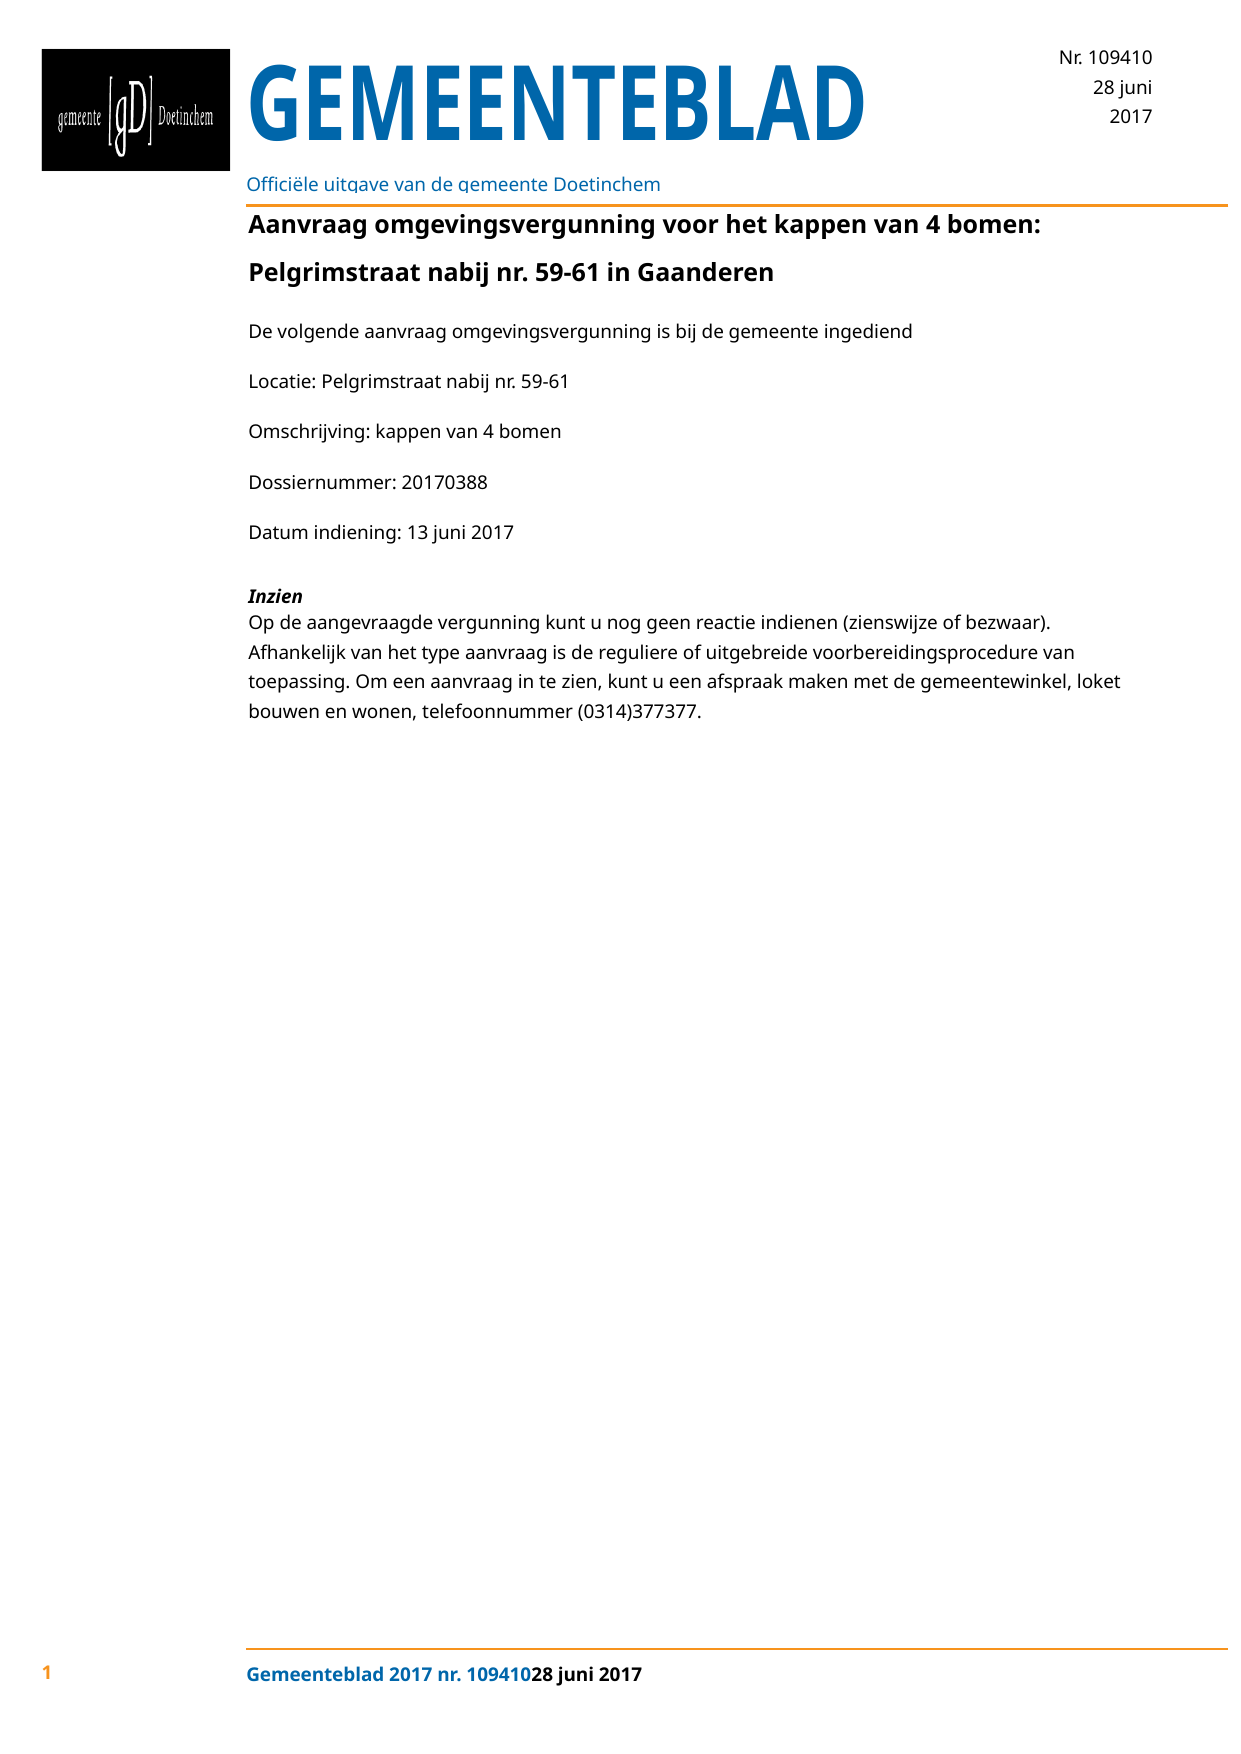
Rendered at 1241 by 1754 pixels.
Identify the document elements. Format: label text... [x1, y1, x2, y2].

text De volgende aanvraag omgevingsvergunning is bij de gemeente ingediend [248, 318, 1152, 344]
picture [41, 47, 231, 172]
text Datum indiening: 13 juni 2017 [248, 519, 1152, 545]
text Dossiernummer: 20170388 [248, 469, 1152, 495]
text Aanvraag omgevingsvergunning voor het kappen van 4 bomen: Pelgrimstraat nabij nr. 59-61 in Gaanderen [248, 207, 1152, 288]
text Op de aangevraagde vergunning kunt u nog geen reactie indienen (zienswijze of bezwaar). Afhankelijk van het type aanvraag is de reguliere of uitgebreide voorbereidingsprocedure van toepassing. Om een aanvraag in te zien, kunt u een afspraak maken met de gemeentewinkel, loket bouwen en wonen, telefoonnummer (0314)377377. [248, 609, 1152, 724]
text Omschrijving: kappen van 4 bomen [248, 419, 1152, 444]
text Inzien [248, 583, 1152, 609]
text Locatie: Pelgrimstraat nabij nr. 59-61 [248, 368, 1152, 394]
